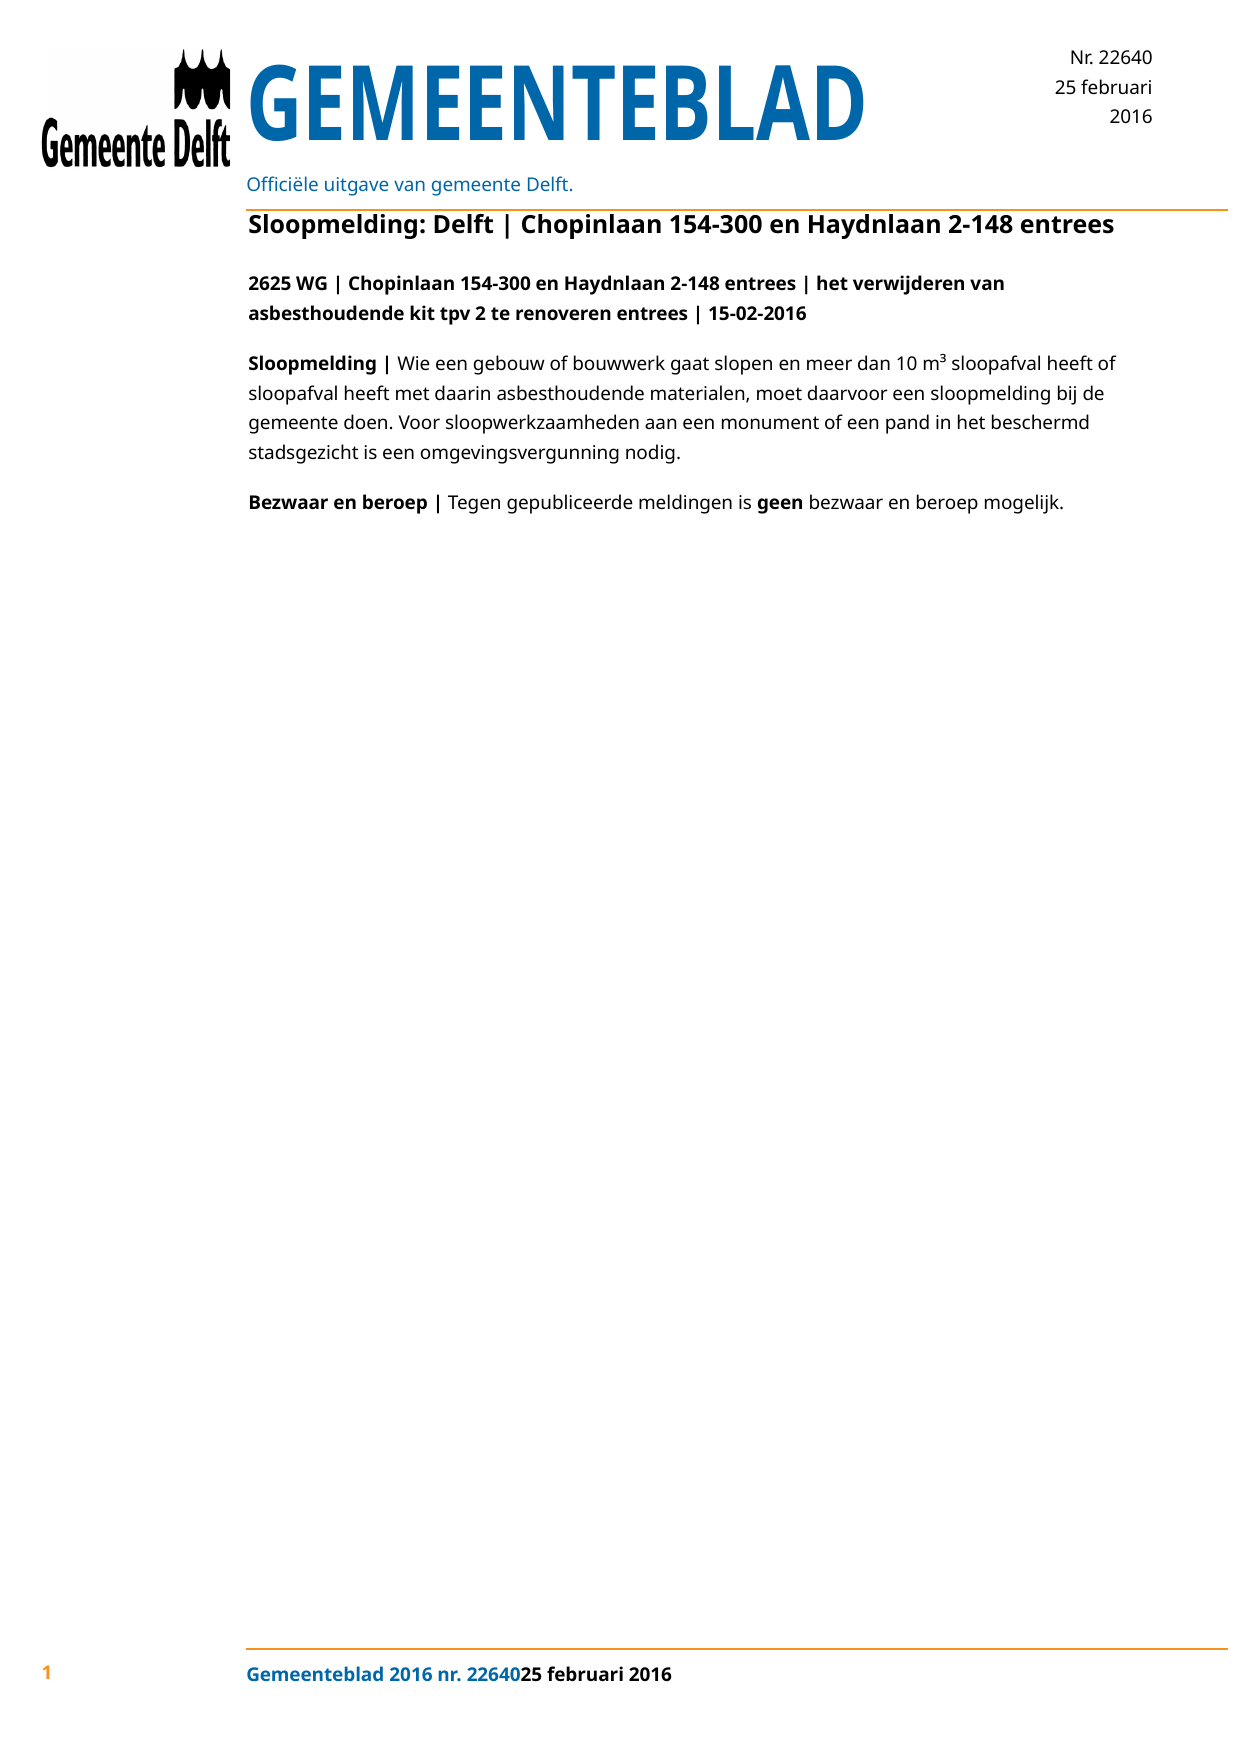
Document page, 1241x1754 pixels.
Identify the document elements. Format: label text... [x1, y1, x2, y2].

text Sloopmelding: Delft | Chopinlaan 154-300 en Haydnlaan 2-148 entrees [248, 211, 1152, 241]
text Bezwaar en beroep | Tegen gepubliceerde meldingen is geen bezwaar en beroep mogelijk. [248, 489, 1152, 515]
picture [41, 47, 231, 172]
text 2625 WG | Chopinlaan 154-300 en Haydnlaan 2-148 entrees | het verwijderen van asbesthoudende kit tpv 2 te renoveren entrees | 15-02-2016 [248, 270, 1152, 326]
text Sloopmelding | Wie een gebouw of bouwwerk gaat slopen en meer dan 10 m³ sloopafval heeft of sloopafval heeft met daarin asbesthoudende materialen, moet daarvoor een sloopmelding bij de gemeente doen. Voor sloopwerkzaamheden aan een monument of een pand in het beschermd stadsgezicht is een omgevingsvergunning nodig. [248, 350, 1152, 465]
